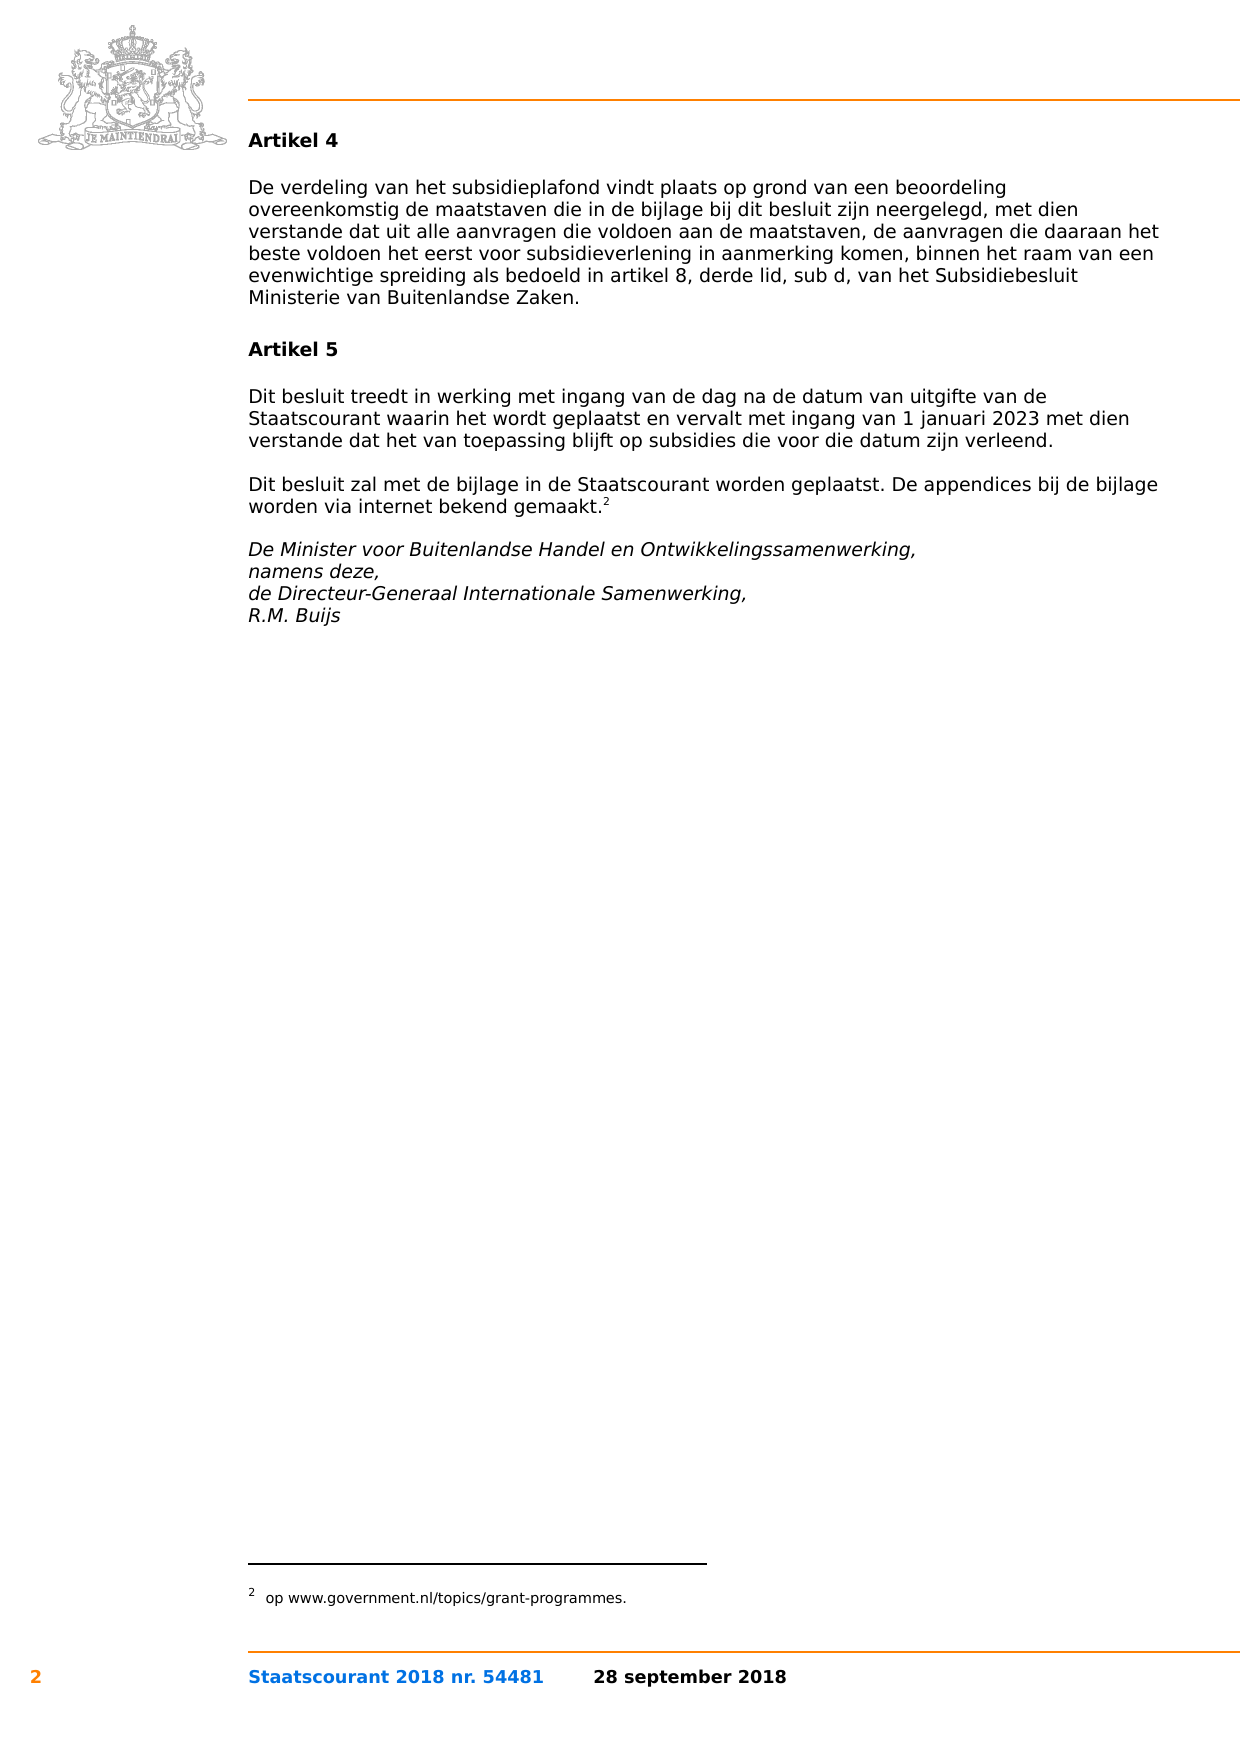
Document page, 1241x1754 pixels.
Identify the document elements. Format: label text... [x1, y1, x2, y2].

text Dit besluit treedt in werking met ingang van de dag na de datum van uitgifte van de Staatscourant waarin het wordt geplaatst en vervalt met ingang van 1 januari 2023 met dien verstande dat het van toepassing blijft op subsidies die voor die datum zijn verleend. [248, 386, 1163, 452]
text op www.government.nl/topics/grant-programmes. [248, 1586, 1163, 1608]
text Dit besluit zal met de bijlage in de Staatscourant worden geplaatst. De appendices bij de bijlage worden via internet bekend gemaakt. [248, 473, 1163, 517]
subtitle Artikel 5 [248, 339, 1163, 361]
subtitle Artikel 4 [248, 130, 1163, 152]
picture [38, 25, 227, 150]
text De Minister voor Buitenlandse Handel en Ontwikkelingssamenwerking, namens deze, de Directeur-Generaal Internationale Samenwerking, R.M. Buijs [248, 539, 1163, 627]
text De verdeling van het subsidieplafond vindt plaats op grond van een beoordeling overeenkomstig de maatstaven die in de bijlage bij dit besluit zijn neergelegd, met dien verstande dat uit alle aanvragen die voldoen aan de maatstaven, de aanvragen die daaraan het beste voldoen het eerst voor subsidieverlening in aanmerking komen, binnen het raam van een evenwichtige spreiding als bedoeld in artikel 8, derde lid, sub d, van het Subsidiebesluit Ministerie van Buitenlandse Zaken. [248, 177, 1163, 309]
